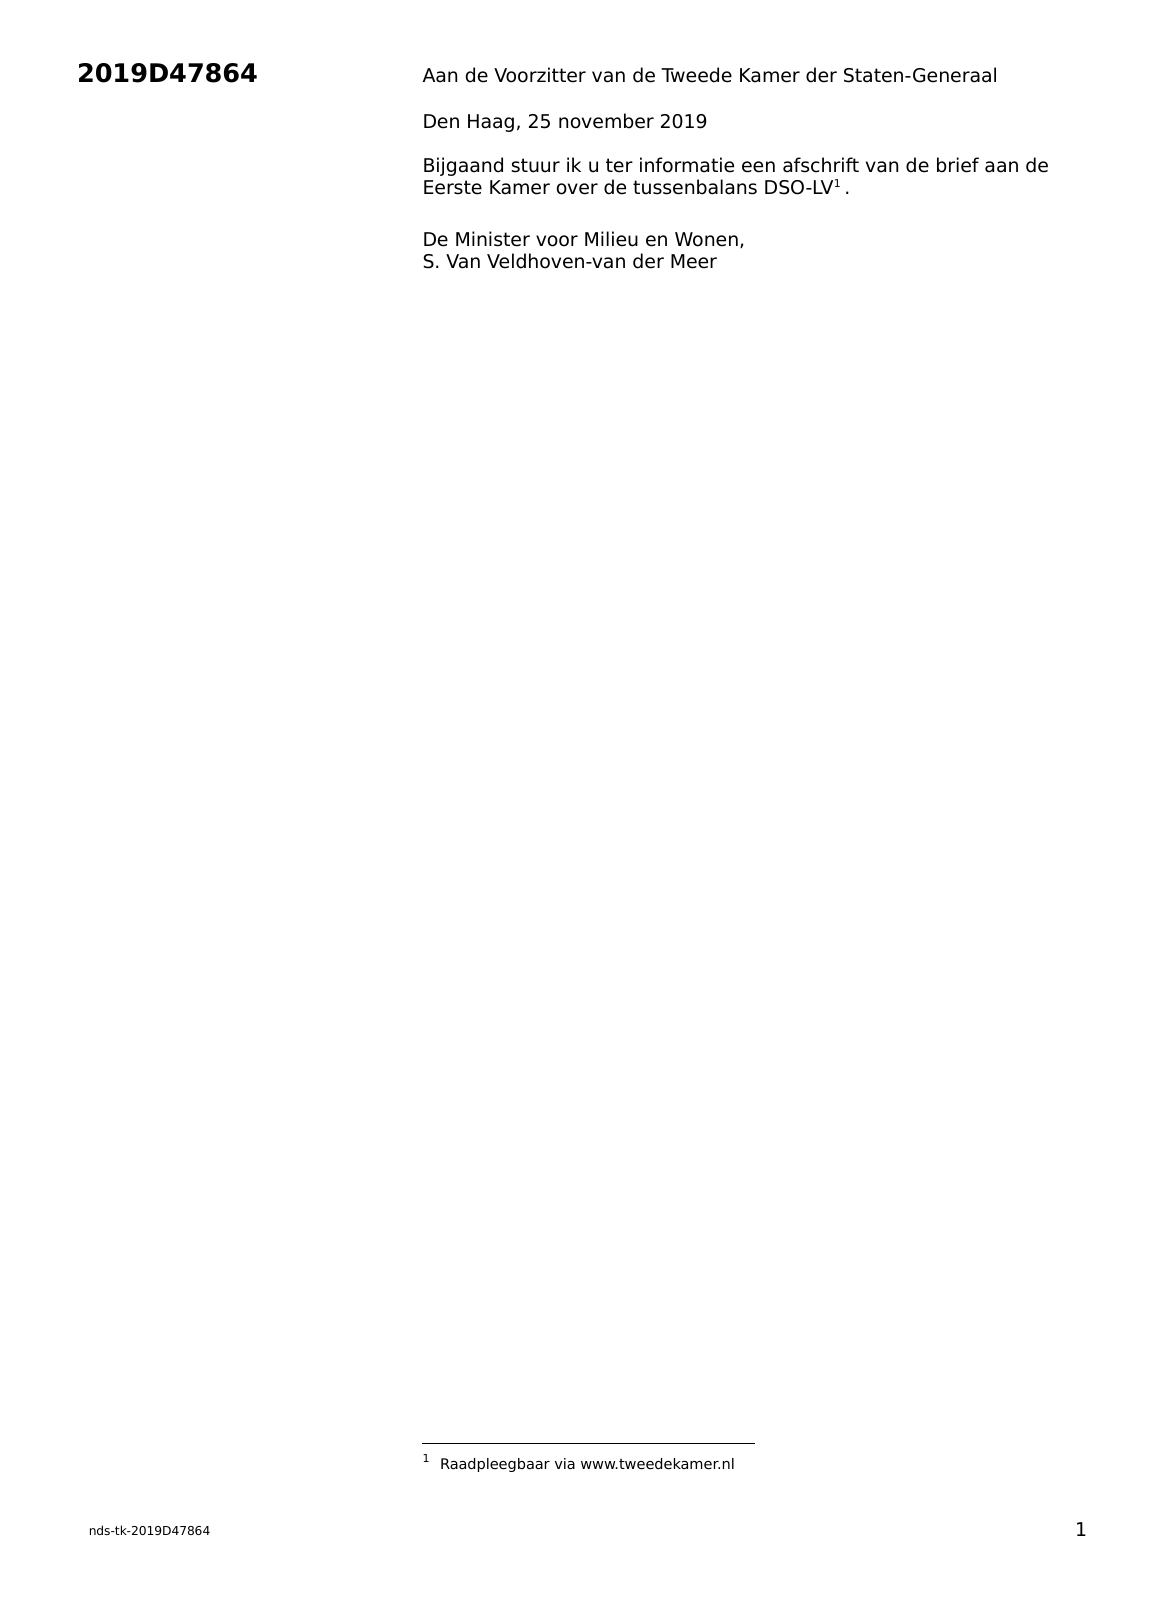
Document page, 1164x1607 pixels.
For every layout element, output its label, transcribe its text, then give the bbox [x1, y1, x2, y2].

text Raadpleegbaar via www.tweedekamer.nl [422, 1452, 1087, 1474]
text De Minister voor Milieu en Wonen, S. Van Veldhoven-van der Meer [422, 229, 1087, 273]
text nds-tk-2019D47864 [88, 1524, 323, 1538]
text Bijgaand stuur ik u ter informatie een afschrift van de brief aan de Eerste Kamer over de tussenbalans DSO-LV. [422, 155, 1087, 199]
text Den Haag, 25 november 2019 [422, 111, 1087, 133]
text 2019D47864 Aan de Voorzitter van de Tweede Kamer der Staten-Generaal [77, 59, 1087, 89]
